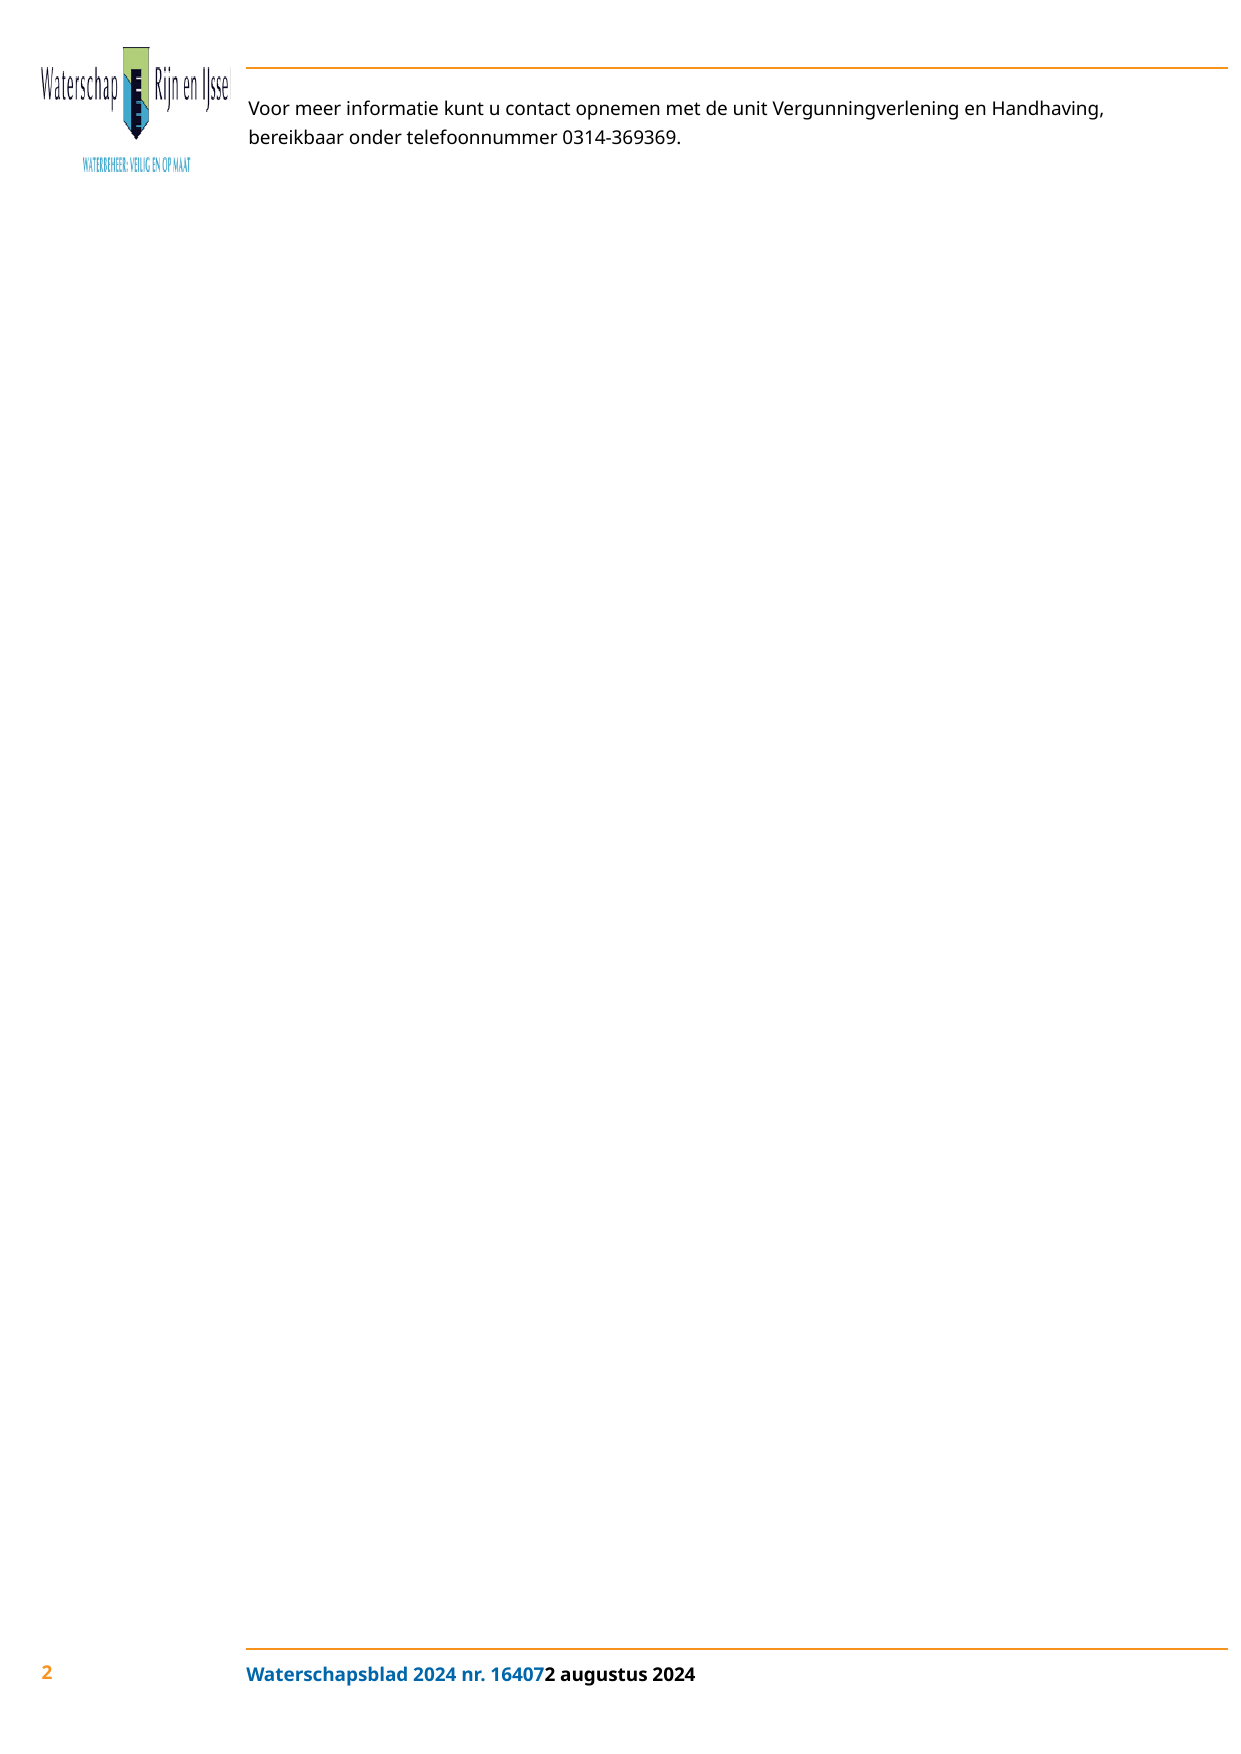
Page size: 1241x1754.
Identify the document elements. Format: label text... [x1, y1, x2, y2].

text Voor meer informatie kunt u contact opnemen met de unit Vergunningverlening en Handhaving, bereikbaar onder telefoonnummer 0314-369369. [248, 95, 1152, 150]
picture [41, 47, 231, 172]
